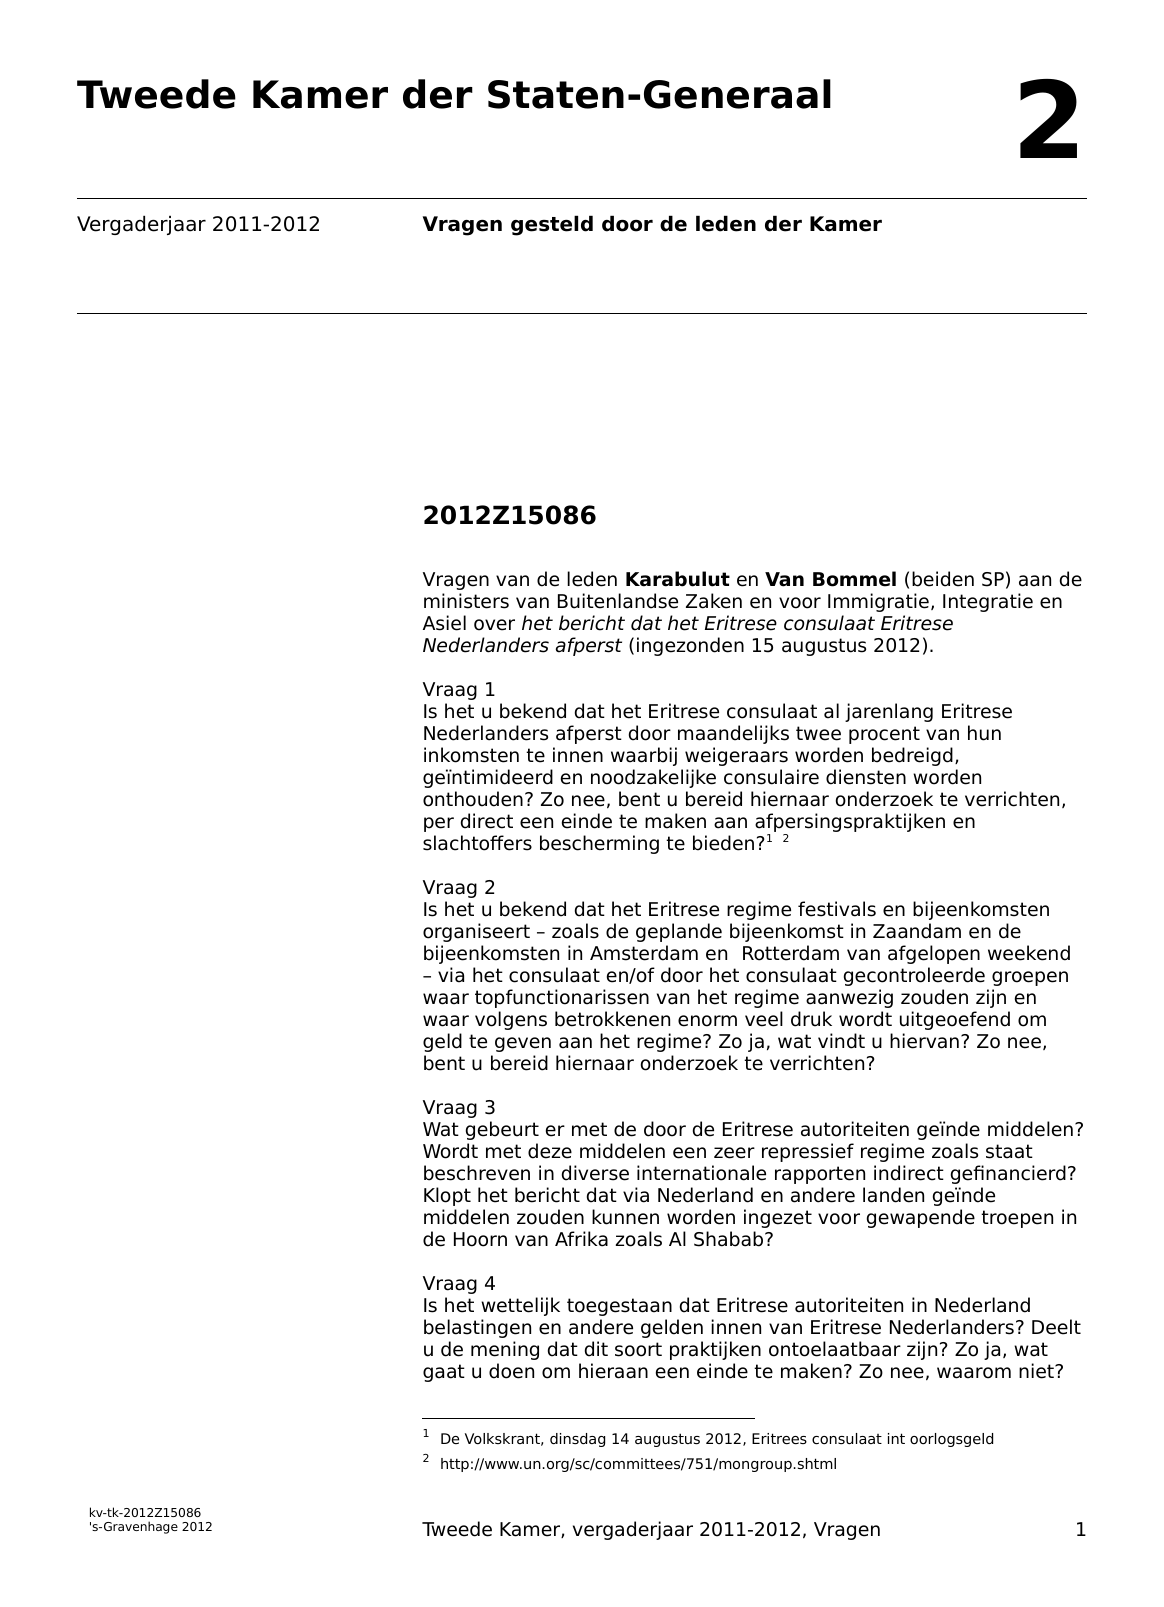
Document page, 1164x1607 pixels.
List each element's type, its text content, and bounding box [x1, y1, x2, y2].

text Is het wettelijk toegestaan dat Eritrese autoriteiten in Nederland belastingen en andere gelden innen van Eritrese Nederlanders? Deelt u de mening dat dit soort praktijken ontoelaatbaar zijn? Zo ja, wat gaat u doen om hieraan een einde te maken? Zo nee, waarom niet? [422, 1295, 1087, 1383]
text kv-tk-2012Z15086 [88, 1506, 323, 1520]
text Wat gebeurt er met de door de Eritrese autoriteiten geïnde middelen? Wordt met deze middelen een zeer repressief regime zoals staat beschreven in diverse internationale rapporten indirect gefinancierd? Klopt het bericht dat via Nederland en andere landen geïnde middelen zouden kunnen worden ingezet voor gewapende troepen in de Hoorn van Afrika zoals Al Shabab? [422, 1119, 1087, 1251]
text 's-Gravenhage 2012 [88, 1520, 323, 1534]
text Is het u bekend dat het Eritrese consulaat al jarenlang Eritrese Nederlanders afperst door maandelijks twee procent van hun inkomsten te innen waarbij weigeraars worden bedreigd, geïntimideerd en noodzakelijke consulaire diensten worden onthouden? Zo nee, bent u bereid hiernaar onderzoek te verrichten, per direct een einde te maken aan afpersingspraktijken en slachtoffers bescherming te bieden? [422, 701, 1087, 855]
table_header 2 [886, 59, 1087, 198]
table_cell Vragen gesteld door de leden der Kamer [422, 199, 1087, 313]
text Vraag 1 [422, 679, 1087, 701]
text Is het u bekend dat het Eritrese regime festivals en bijeenkomsten organiseert – zoals de geplande bijeenkomst in Zaandam en de bijeenkomsten in Amsterdam en Rotterdam van afgelopen weekend – via het consulaat en/of door het consulaat gecontroleerde groepen waar topfunctionarissen van het regime aanwezig zouden zijn en waar volgens betrokkenen enorm veel druk wordt uitgeoefend om geld te geven aan het regime? Zo ja, wat vindt u hiervan? Zo nee, bent u bereid hiernaar onderzoek te verrichten? [422, 899, 1087, 1075]
text Vragen van de leden Karabulut en Van Bommel (beiden SP) aan de ministers van Buitenlandse Zaken en voor Immigratie, Integratie en Asiel over het bericht dat het Eritrese consulaat Eritrese Nederlanders afperst (ingezonden 15 augustus 2012). [422, 569, 1087, 657]
text Vraag 4 [422, 1273, 1087, 1295]
text De Volkskrant, dinsdag 14 augustus 2012, Eritrees consulaat int oorlogsgeld [422, 1427, 1087, 1449]
table_header Tweede Kamer der Staten-Generaal [77, 59, 886, 198]
text http://www.un.org/sc/committees/751/mongroup.shtml [422, 1452, 1087, 1474]
text Vraag 3 [422, 1097, 1087, 1119]
table_cell Vergaderjaar 2011-2012 [77, 199, 422, 313]
text 2012Z15086 [422, 501, 1087, 531]
text Vraag 2 [422, 877, 1087, 899]
